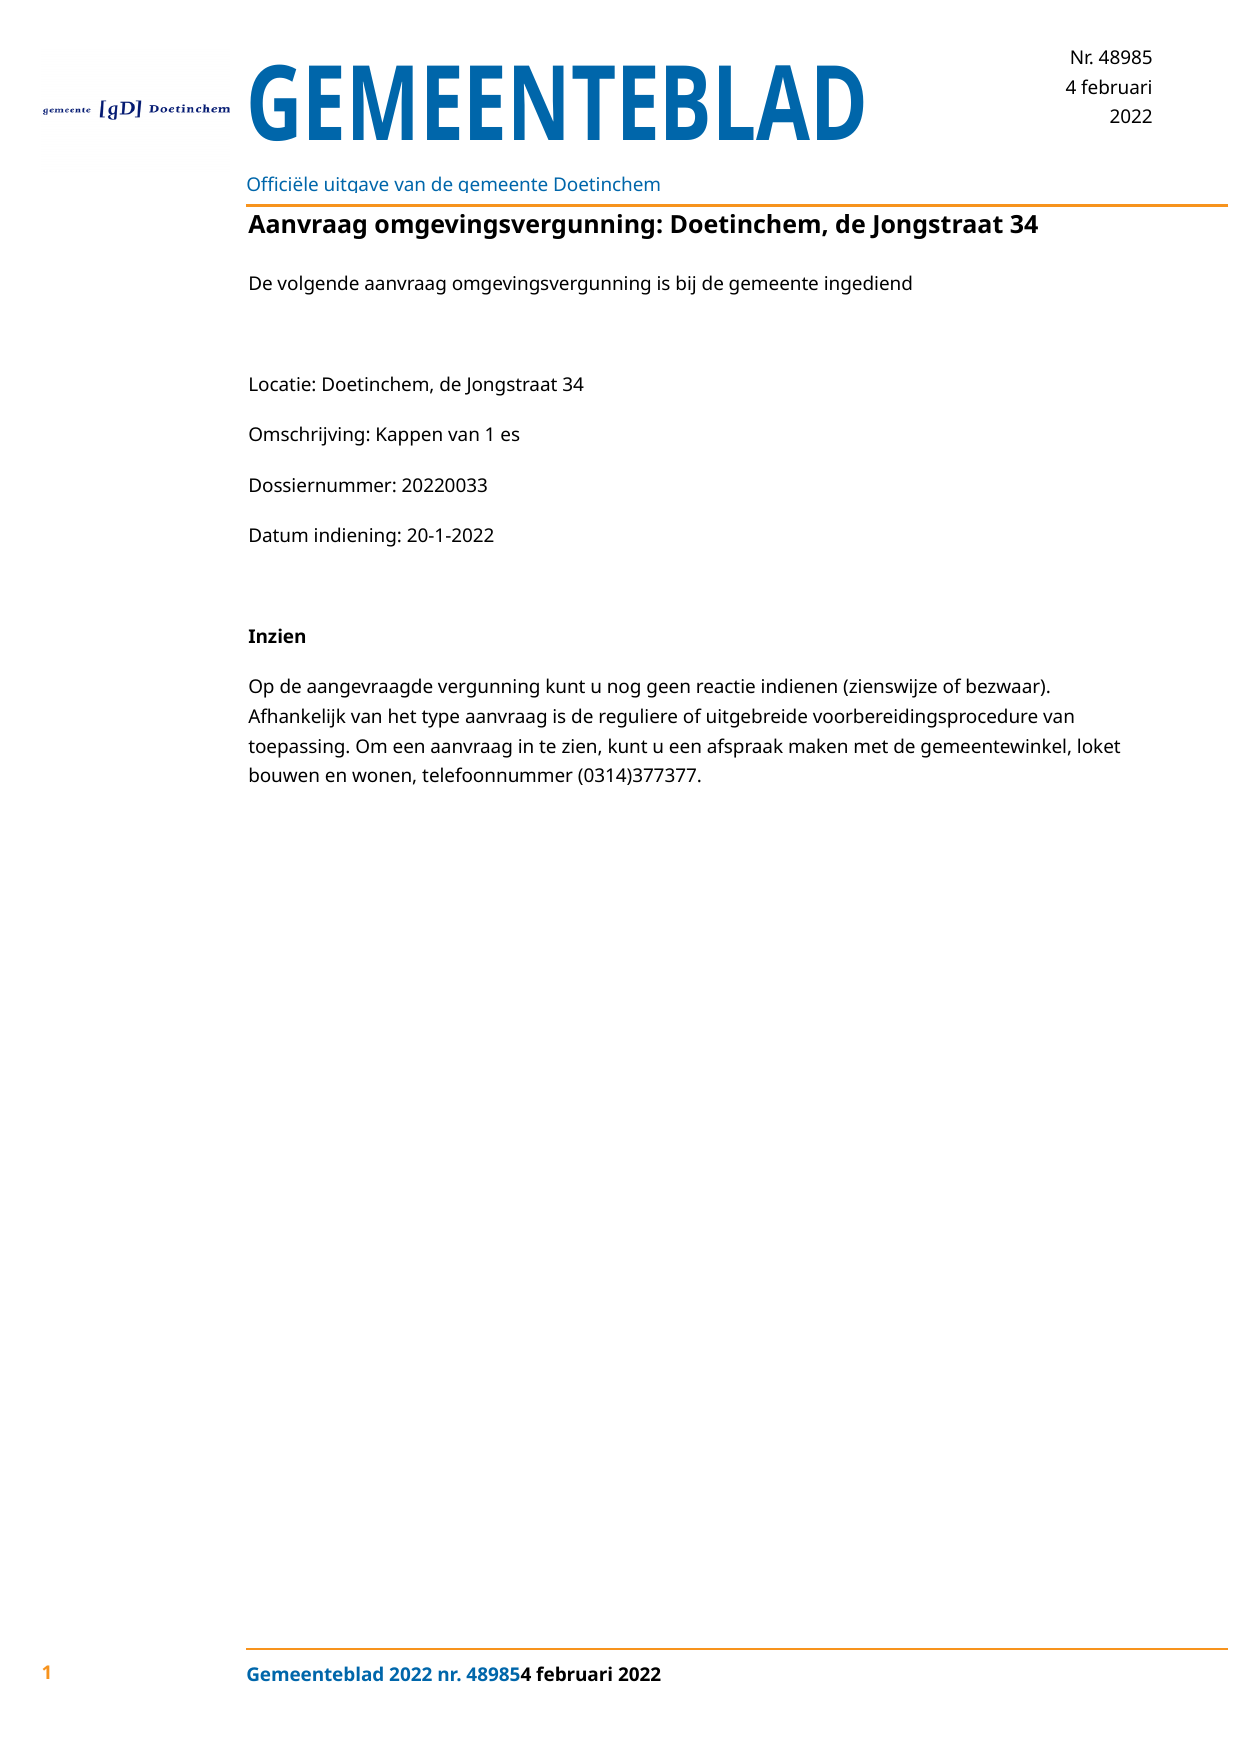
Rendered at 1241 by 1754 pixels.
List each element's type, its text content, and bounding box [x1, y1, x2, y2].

picture [41, 47, 231, 172]
text Dossiernummer: 20220033 [248, 472, 1152, 498]
text Omschrijving: Kappen van 1 es [248, 422, 1152, 447]
text Locatie: Doetinchem, de Jongstraat 34 [248, 371, 1152, 397]
text Aanvraag omgevingsvergunning: Doetinchem, de Jongstraat 34 [248, 207, 1152, 241]
text Inzien [248, 623, 1152, 649]
text Op de aangevraagde vergunning kunt u nog geen reactie indienen (zienswijze of bezwaar). Afhankelijk van het type aanvraag is de reguliere of uitgebreide voorbereidingsprocedure van toepassing. Om een aanvraag in te zien, kunt u een afspraak maken met de gemeentewinkel, loket bouwen en wonen, telefoonnummer (0314)377377. [248, 674, 1152, 788]
text Datum indiening: 20-1-2022 [248, 522, 1152, 548]
text De volgende aanvraag omgevingsvergunning is bij de gemeente ingediend [248, 270, 1152, 296]
